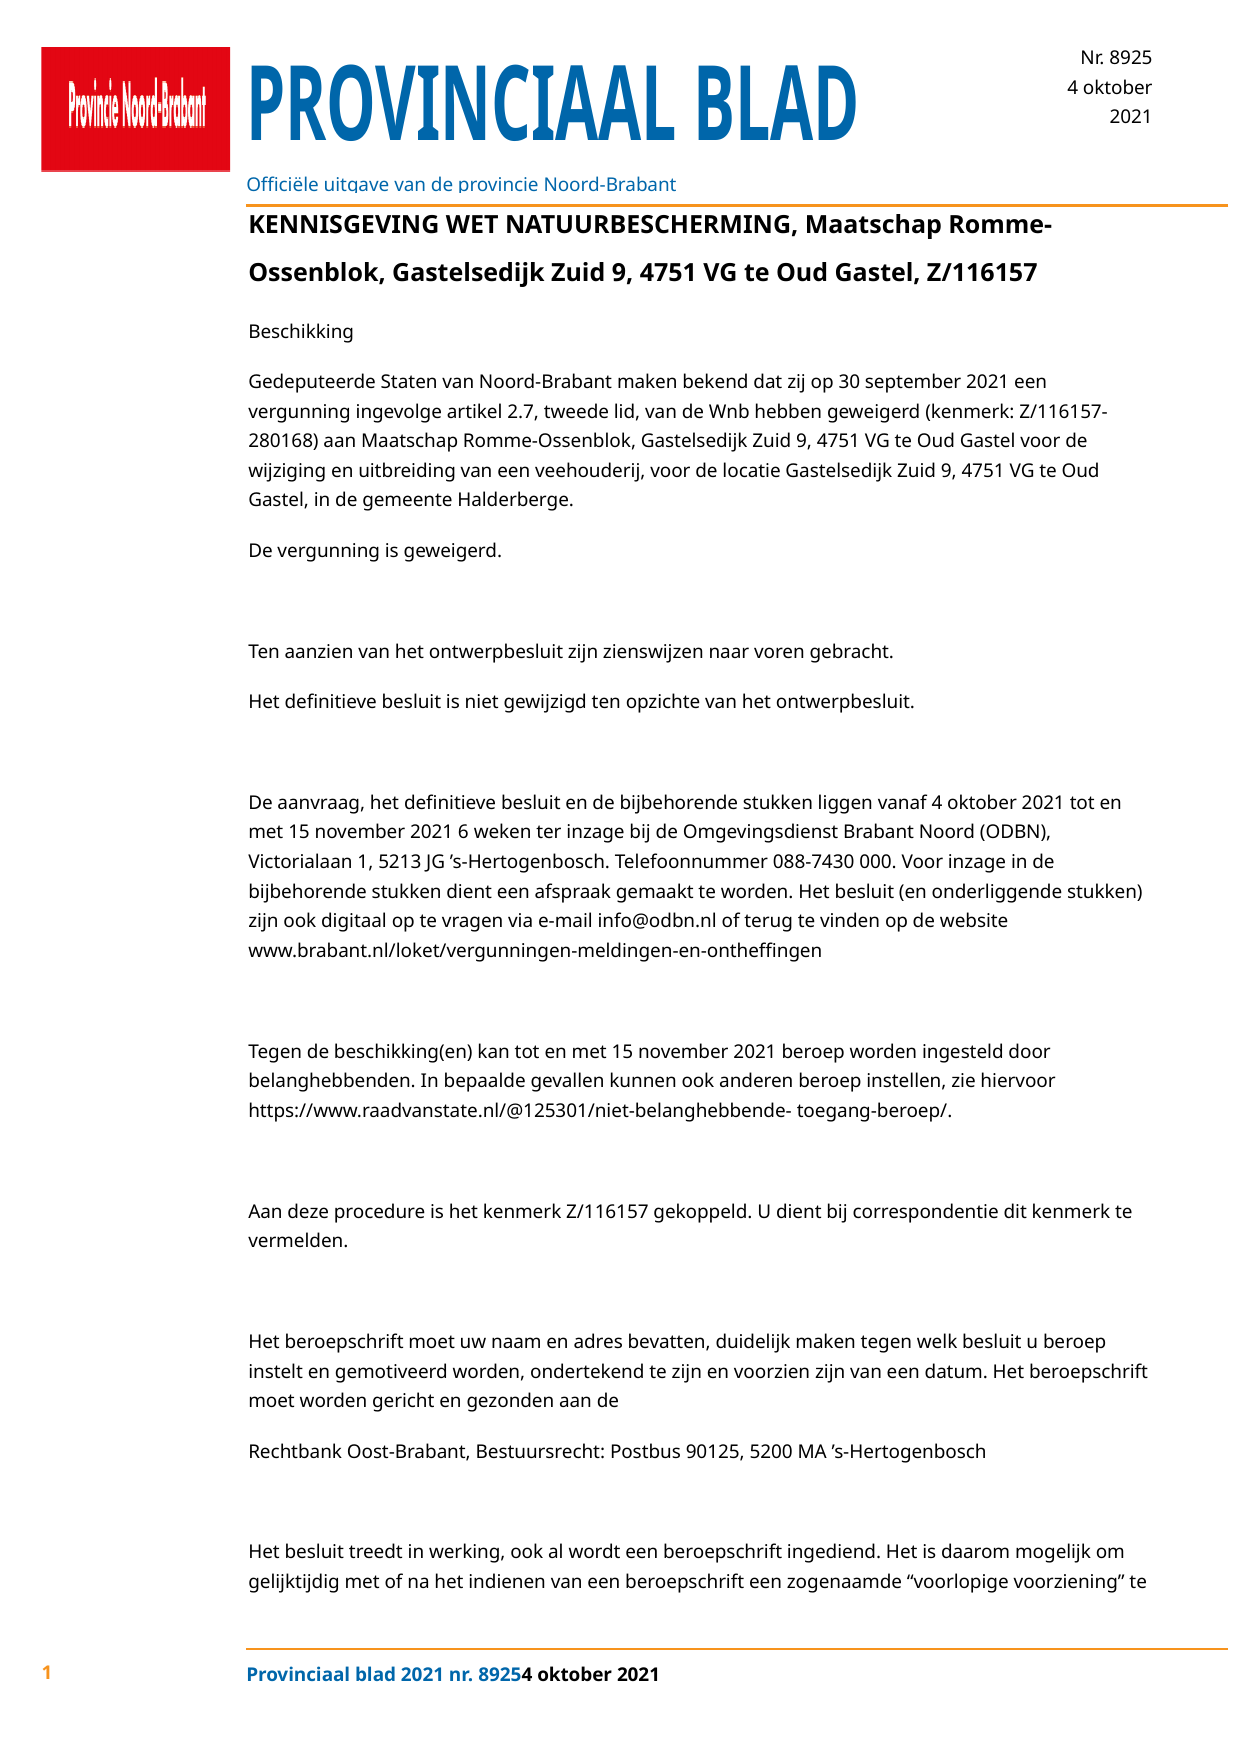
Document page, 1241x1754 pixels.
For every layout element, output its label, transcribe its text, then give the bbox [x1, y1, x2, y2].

text Gedeputeerde Staten van Noord-Brabant maken bekend dat zij op 30 september 2021 een vergunning ingevolge artikel 2.7, tweede lid, van de Wnb hebben geweigerd (kenmerk: Z/116157-280168) aan Maatschap Romme-Ossenblok, Gastelsedijk Zuid 9, 4751 VG te Oud Gastel voor de wijziging en uitbreiding van een veehouderij, voor de locatie Gastelsedijk Zuid 9, 4751 VG te Oud Gastel, in de gemeente Halderberge. [248, 368, 1152, 512]
text Tegen de beschikking(en) kan tot en met 15 november 2021 beroep worden ingesteld door belanghebbenden. In bepaalde gevallen kunnen ook anderen beroep instellen, zie hiervoor https://www.raadvanstate.nl/@125301/niet-belanghebbende- toegang-beroep/. [248, 1038, 1152, 1123]
text Ten aanzien van het ontwerpbesluit zijn zienswijzen naar voren gebracht. [248, 638, 1152, 664]
text Beschikking [248, 318, 1152, 344]
text Aan deze procedure is het kenmerk Z/116157 gekoppeld. U dient bij correspondentie dit kenmerk te vermelden. [248, 1198, 1152, 1253]
picture [41, 47, 231, 172]
text KENNISGEVING WET NATUURBESCHERMING, Maatschap Romme-Ossenblok, Gastelsedijk Zuid 9, 4751 VG te Oud Gastel, Z/116157 [248, 207, 1152, 288]
text De vergunning is geweigerd. [248, 537, 1152, 563]
text Het definitieve besluit is niet gewijzigd ten opzichte van het ontwerpbesluit. [248, 688, 1152, 714]
text Het besluit treedt in werking, ook al wordt een beroepschrift ingediend. Het is daarom mogelijk om gelijktijdig met of na het indienen van een beroepschrift een zogenaamde “voorlopige voorziening” te [248, 1539, 1152, 1594]
text Het beroepschrift moet uw naam en adres bevatten, duidelijk maken tegen welk besluit u beroep instelt en gemotiveerd worden, ondertekend te zijn en voorzien zijn van een datum. Het beroepschrift moet worden gericht en gezonden aan de [248, 1328, 1152, 1413]
text Rechtbank Oost-Brabant, Bestuursrecht: Postbus 90125, 5200 MA ’s-Hertogenbosch [248, 1438, 1152, 1464]
text De aanvraag, het definitieve besluit en de bijbehorende stukken liggen vanaf 4 oktober 2021 tot en met 15 november 2021 6 weken ter inzage bij de Omgevingsdienst Brabant Noord (ODBN), Victorialaan 1, 5213 JG ’s-Hertogenbosch. Telefoonnummer 088-7430 000. Voor inzage in de bijbehorende stukken dient een afspraak gemaakt te worden. Het besluit (en onderliggende stukken) zijn ook digitaal op te vragen via e-mail info@odbn.nl of terug te vinden op de website www.brabant.nl/loket/vergunningen-meldingen-en-ontheffingen [248, 789, 1152, 963]
